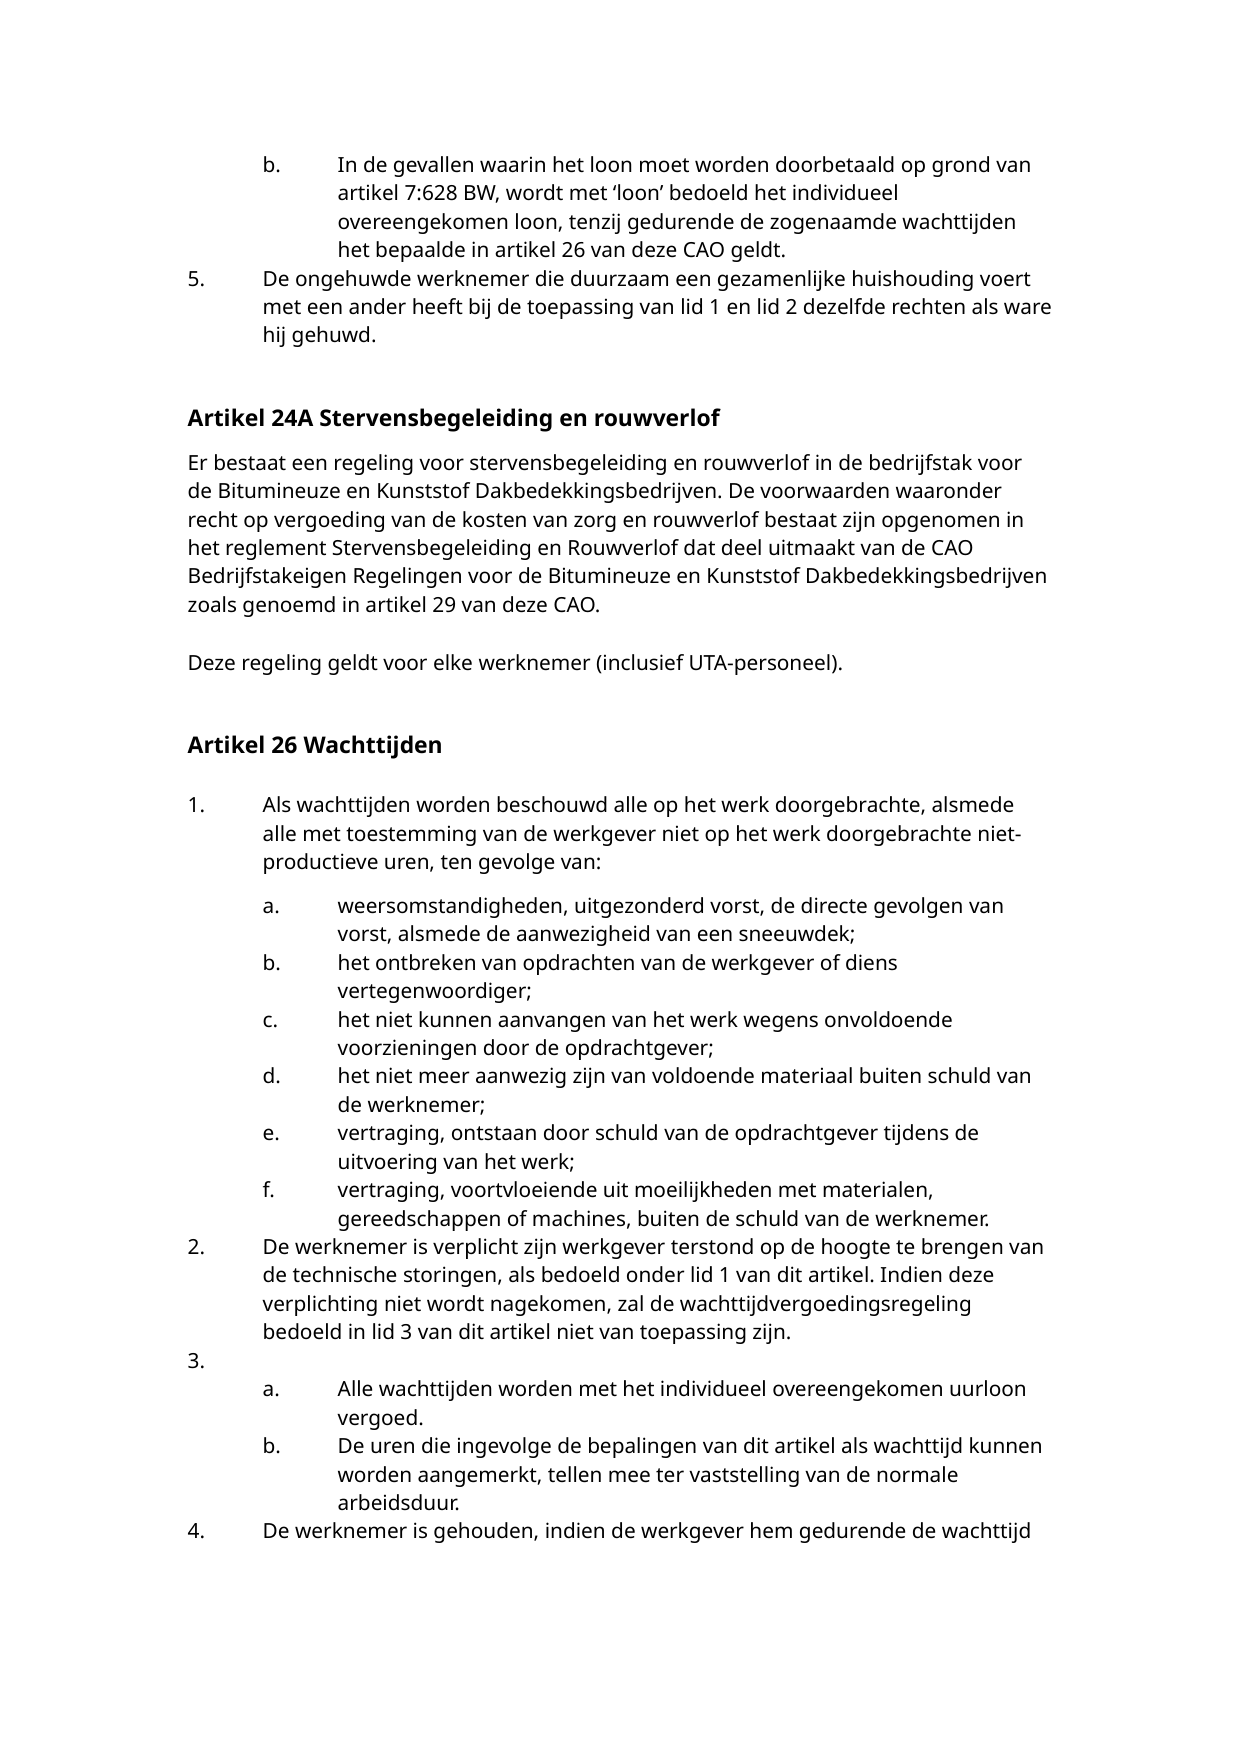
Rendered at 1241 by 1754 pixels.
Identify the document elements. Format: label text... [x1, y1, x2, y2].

list het niet kunnen aanvangen van het werk wegens onvoldoende voorzieningen door de opdrachtgever; [262, 1005, 1053, 1062]
text Deze regeling geldt voor elke werknemer (inclusief UTA-personeel). [187, 648, 1053, 677]
list De uren die ingevolge de bepalingen van dit artikel als wachttijd kunnen worden aangemerkt, tellen mee ter vaststelling van de normale arbeidsduur. [262, 1431, 1053, 1517]
subtitle Artikel 26 Wachttijden [187, 729, 1053, 761]
list vertraging, voortvloeiende uit moeilijkheden met materialen, gereedschappen of machines, buiten de schuld van de werknemer. [262, 1175, 1053, 1232]
list De werknemer is verplicht zijn werkgever terstond op de hoogte te brengen van de technische storingen, als bedoeld onder lid 1 van dit artikel. Indien deze verplichting niet wordt nagekomen, zal de wachttijdvergoedingsregeling bedoeld in lid 3 van dit artikel niet van toepassing zijn. [187, 1232, 1053, 1346]
list De ongehuwde werknemer die duurzaam een gezamenlijke huishouding voert met een ander heeft bij de toepassing van lid 1 en lid 2 dezelfde rechten als ware hij gehuwd. [187, 264, 1053, 349]
list het niet meer aanwezig zijn van voldoende materiaal buiten schuld van de werknemer; [262, 1062, 1053, 1118]
list De werknemer is gehouden, indien de werkgever hem gedurende de wachttijd [187, 1517, 1053, 1545]
text Er bestaat een regeling voor stervensbegeleiding en rouwverlof in de bedrijfstak voor de Bitumineuze en Kunststof Dakbedekkingsbedrijven. De voorwaarden waaronder recht op vergoeding van de kosten van zorg en rouwverlof bestaat zijn opgenomen in het reglement Stervensbegeleiding en Rouwverlof dat deel uitmaakt van de CAO Bedrijfstakeigen Regelingen voor de Bitumineuze en Kunststof Dakbedekkingsbedrijven zoals genoemd in artikel 29 van deze CAO. [187, 448, 1053, 618]
list het ontbreken van opdrachten van de werkgever of diens vertegenwoordiger; [262, 948, 1053, 1005]
list Als wachttijden worden beschouwd alle op het werk doorgebrachte, alsmede alle met toestemming van de werkgever niet op het werk doorgebrachte niet-productieve uren, ten gevolge van: [187, 791, 1053, 876]
list In de gevallen waarin het loon moet worden doorbetaald op grond van artikel 7:628 BW, wordt met ‘loon’ bedoeld het individueel overeengekomen loon, tenzij gedurende de zogenaamde wachttijden het bepaalde in artikel 26 van deze CAO geldt. [262, 150, 1053, 264]
subtitle Artikel 24A Stervensbegeleiding en rouwverlof [187, 402, 1053, 433]
list Alle wachttijden worden met het individueel overeengekomen uurloon vergoed. [262, 1374, 1053, 1431]
list vertraging, ontstaan door schuld van de opdrachtgever tijdens de uitvoering van het werk; [262, 1118, 1053, 1175]
list weersomstandigheden, uitgezonderd vorst, de directe gevolgen van vorst, alsmede de aanwezigheid van een sneeuwdek; [262, 891, 1053, 948]
